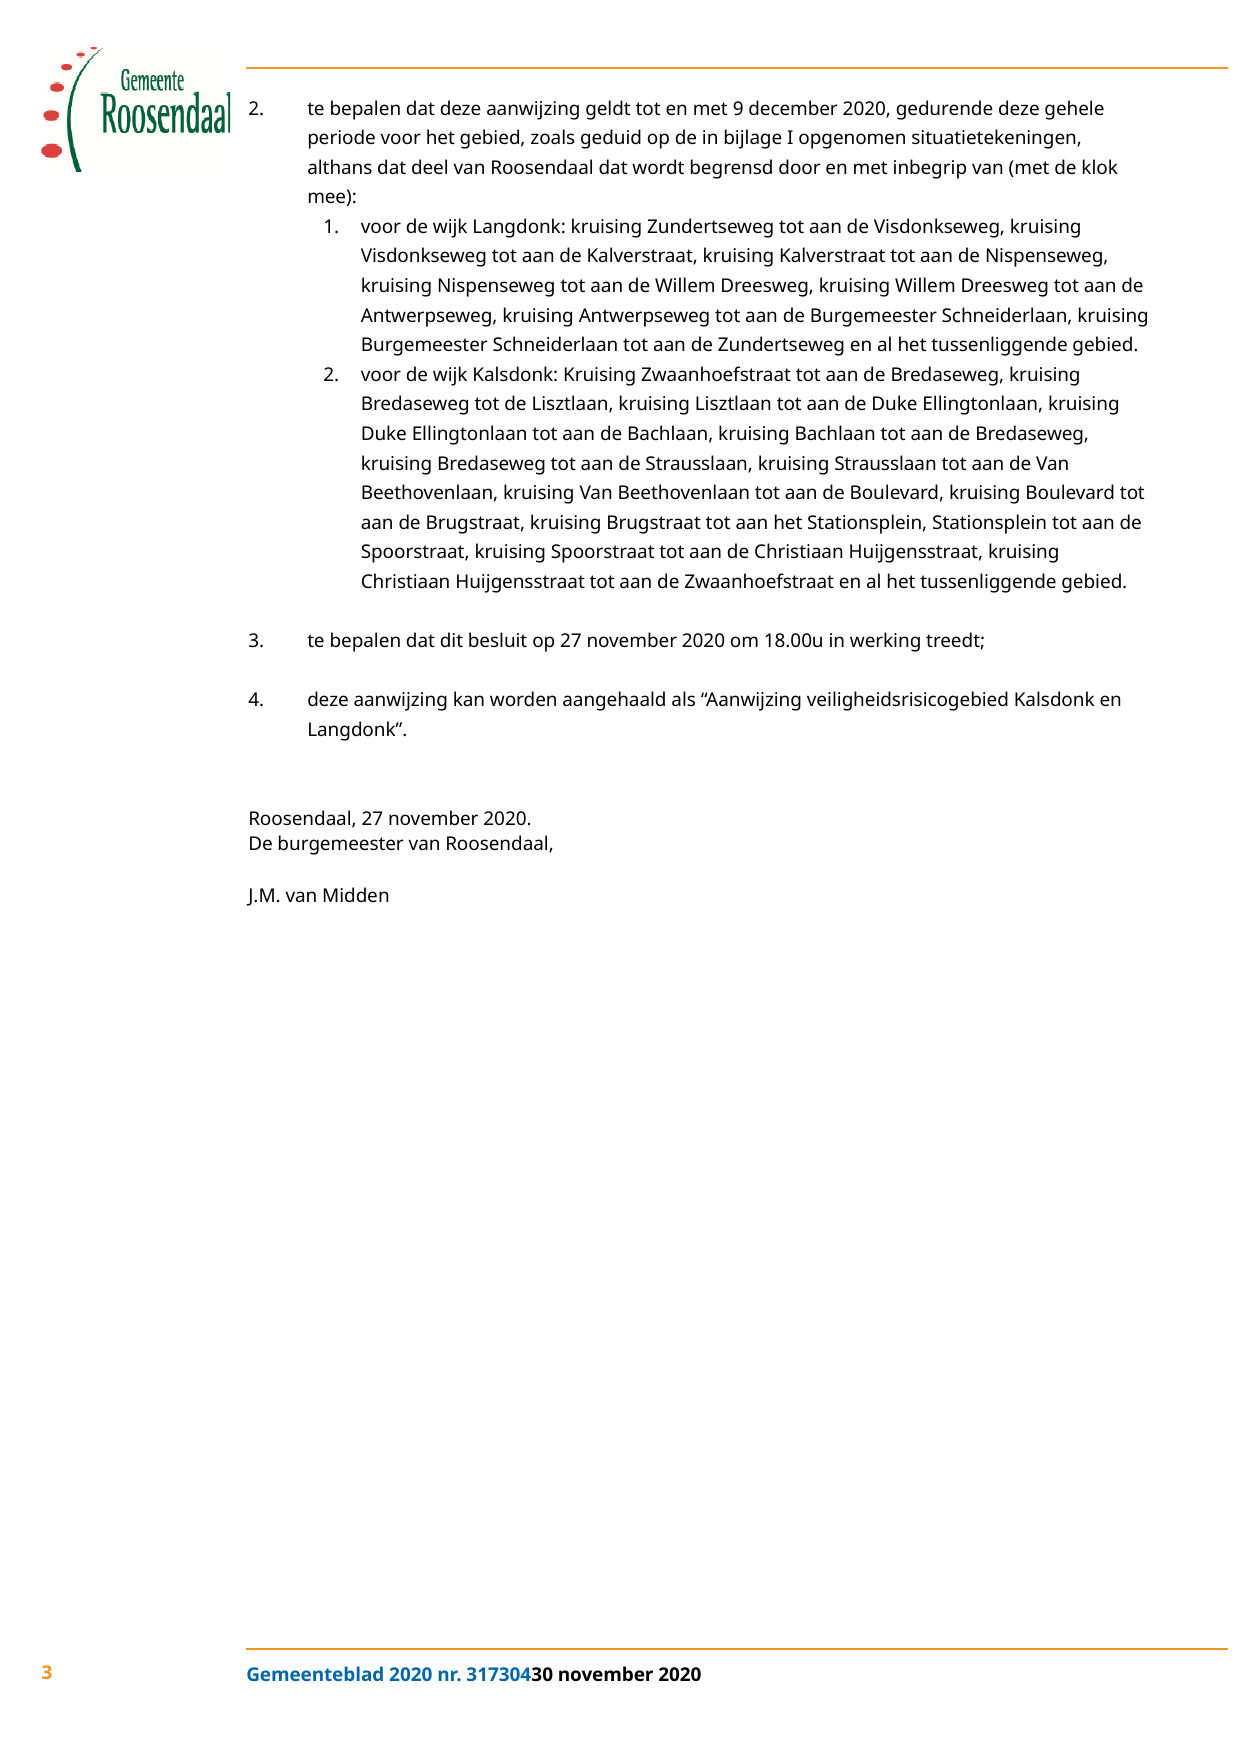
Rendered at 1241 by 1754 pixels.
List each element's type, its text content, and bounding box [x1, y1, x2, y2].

text J.M. van Midden [248, 882, 1152, 908]
list voor de wijk Kalsdonk: Kruising Zwaanhoefstraat tot aan de Bredaseweg, kruising Bredaseweg tot de Lisztlaan, kruising Lisztlaan tot aan de Duke Ellingtonlaan, kruising Duke Ellingtonlaan tot aan de Bachlaan, kruising Bachlaan tot aan de Bredaseweg, kruising Bredaseweg tot aan de Strausslaan, kruising Strausslaan tot aan de Van Beethovenlaan, kruising Van Beethovenlaan tot aan de Boulevard, kruising Boulevard tot aan de Brugstraat, kruising Brugstraat tot aan het Stationsplein, Stationsplein tot aan de Spoorstraat, kruising Spoorstraat tot aan de Christiaan Huijgensstraat, kruising Christiaan Huijgensstraat tot aan de Zwaanhoefstraat en al het tussenliggende gebied. [323, 361, 1152, 594]
list deze aanwijzing kan worden aangehaald als “Aanwijzing veiligheidsrisicogebied Kalsdonk en Langdonk”. [248, 686, 1152, 742]
list voor de wijk Langdonk: kruising Zundertseweg tot aan de Visdonkseweg, kruising Visdonkseweg tot aan de Kalverstraat, kruising Kalverstraat tot aan de Nispenseweg, kruising Nispenseweg tot aan de Willem Dreesweg, kruising Willem Dreesweg tot aan de Antwerpseweg, kruising Antwerpseweg tot aan de Burgemeester Schneiderlaan, kruising Burgemeester Schneiderlaan tot aan de Zundertseweg en al het tussenliggende gebied. [323, 213, 1152, 357]
text De burgemeester van Roosendaal, [248, 831, 1152, 856]
picture [41, 47, 231, 172]
list te bepalen dat deze aanwijzing geldt tot en met 9 december 2020, gedurende deze gehele periode voor het gebied, zoals geduid op de in bijlage I opgenomen situatietekeningen, althans dat deel van Roosendaal dat wordt begrensd door en met inbegrip van (met de klok mee): [248, 95, 1152, 209]
list te bepalen dat dit besluit op 27 november 2020 om 18.00u in werking treedt; [248, 627, 1152, 653]
text Roosendaal, 27 november 2020. [248, 805, 1152, 831]
